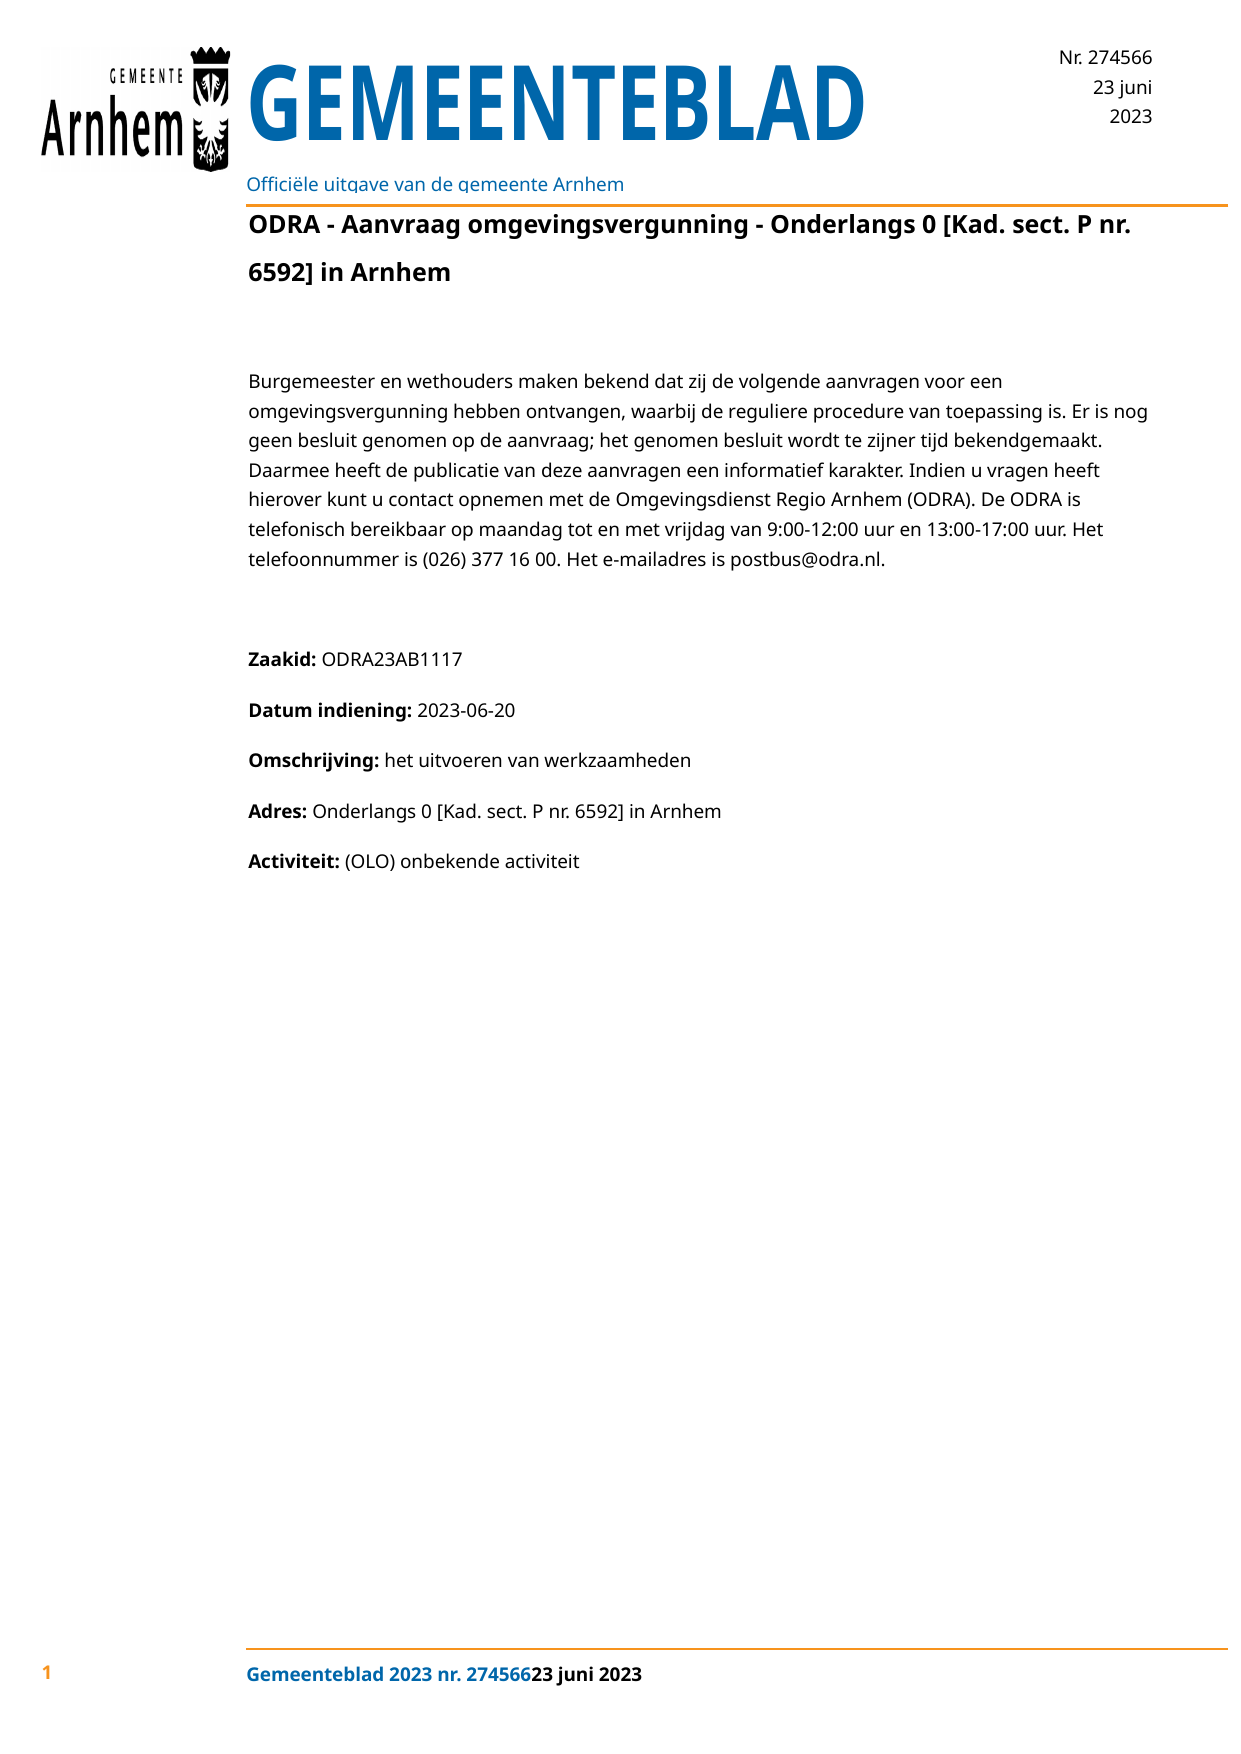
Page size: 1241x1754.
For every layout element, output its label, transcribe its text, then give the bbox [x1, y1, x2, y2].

text Burgemeester en wethouders maken bekend dat zij de volgende aanvragen voor een omgevingsvergunning hebben ontvangen, waarbij de reguliere procedure van toepassing is. Er is nog geen besluit genomen op de aanvraag; het genomen besluit wordt te zijner tijd bekendgemaakt. Daarmee heeft de publicatie van deze aanvragen een informatief karakter. Indien u vragen heeft hierover kunt u contact opnemen met de Omgevingsdienst Regio Arnhem (ODRA). De ODRA is telefonisch bereikbaar op maandag tot en met vrijdag van 9:00-12:00 uur en 13:00-17:00 uur. Het telefoonnummer is (026) 377 16 00. Het e-mailadres is postbus@odra.nl. [248, 368, 1152, 572]
text Activiteit: (OLO) onbekende activiteit [248, 848, 1152, 874]
picture [41, 47, 231, 172]
text Omschrijving: het uitvoeren van werkzaamheden [248, 747, 1152, 773]
text ODRA - Aanvraag omgevingsvergunning - Onderlangs 0 [Kad. sect. P nr. 6592] in Arnhem [248, 207, 1152, 288]
text Datum indiening: 2023-06-20 [248, 697, 1152, 723]
text Zaakid: ODRA23AB1117 [248, 647, 1152, 672]
text Adres: Onderlangs 0 [Kad. sect. P nr. 6592] in Arnhem [248, 798, 1152, 824]
